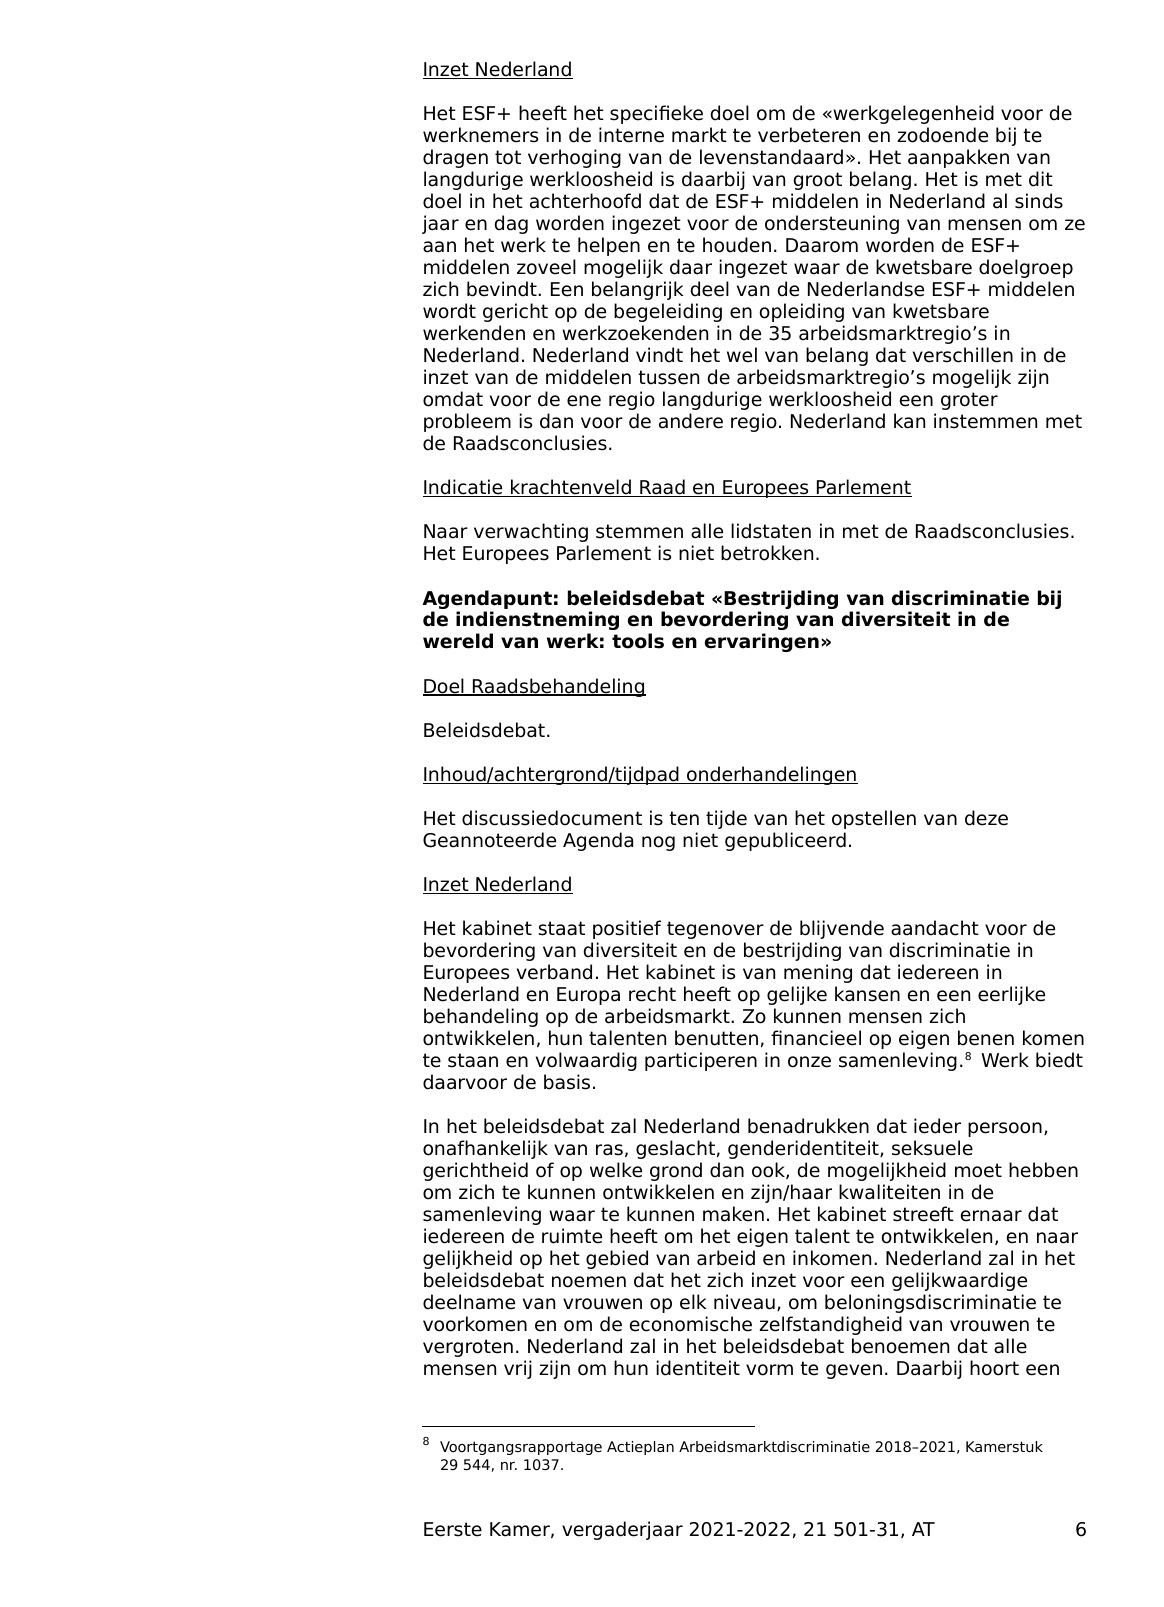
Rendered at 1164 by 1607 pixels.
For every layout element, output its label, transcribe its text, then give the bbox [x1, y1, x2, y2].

subtitle Inhoud/achtergrond/tijdpad onderhandelingen [422, 764, 1087, 786]
subtitle Inzet Nederland [422, 59, 1087, 81]
text Het kabinet staat positief tegenover de blijvende aandacht voor de bevordering van diversiteit en de bestrijding van discriminatie in Europees verband. Het kabinet is van mening dat iedereen in Nederland en Europa recht heeft op gelijke kansen en een eerlijke behandeling op de arbeidsmarkt. Zo kunnen mensen zich ontwikkelen, hun talenten benutten, financieel op eigen benen komen te staan en volwaardig participeren in onze samenleving. Werk biedt daarvoor de basis. [422, 918, 1087, 1094]
text Naar verwachting stemmen alle lidstaten in met de Raadsconclusies. Het Europees Parlement is niet betrokken. [422, 521, 1087, 565]
subtitle Doel Raadsbehandeling [422, 676, 1087, 697]
subtitle Indicatie krachtenveld Raad en Europees Parlement [422, 477, 1087, 499]
text Beleidsdebat. [422, 720, 1087, 742]
subtitle Agendapunt: beleidsdebat «Bestrijding van discriminatie bij de indienstneming en bevordering van diversiteit in de wereld van werk: tools en ervaringen» [422, 587, 1087, 653]
text Het ESF+ heeft het specifieke doel om de «werkgelegenheid voor de werknemers in de interne markt te verbeteren en zodoende bij te dragen tot verhoging van de levenstandaard». Het aanpakken van langdurige werkloosheid is daarbij van groot belang. Het is met dit doel in het achterhoofd dat de ESF+ middelen in Nederland al sinds jaar en dag worden ingezet voor de ondersteuning van mensen om ze aan het werk te helpen en te houden. Daarom worden de ESF+ middelen zoveel mogelijk daar ingezet waar de kwetsbare doelgroep zich bevindt. Een belangrijk deel van de Nederlandse ESF+ middelen wordt gericht op de begeleiding en opleiding van kwetsbare werkenden en werkzoekenden in de 35 arbeidsmarktregio’s in Nederland. Nederland vindt het wel van belang dat verschillen in de inzet van de middelen tussen de arbeidsmarktregio’s mogelijk zijn omdat voor de ene regio langdurige werkloosheid een groter probleem is dan voor de andere regio. Nederland kan instemmen met de Raadsconclusies. [422, 103, 1087, 455]
text In het beleidsdebat zal Nederland benadrukken dat ieder persoon, onafhankelijk van ras, geslacht, genderidentiteit, seksuele gerichtheid of op welke grond dan ook, de mogelijkheid moet hebben om zich te kunnen ontwikkelen en zijn/haar kwaliteiten in de samenleving waar te kunnen maken. Het kabinet streeft ernaar dat iedereen de ruimte heeft om het eigen talent te ontwikkelen, en naar gelijkheid op het gebied van arbeid en inkomen. Nederland zal in het beleidsdebat noemen dat het zich inzet voor een gelijkwaardige deelname van vrouwen op elk niveau, om beloningsdiscriminatie te voorkomen en om de economische zelfstandigheid van vrouwen te vergroten. Nederland zal in het beleidsdebat benoemen dat alle mensen vrij zijn om hun identiteit vorm te geven. Daarbij hoort een [422, 1116, 1087, 1380]
subtitle Inzet Nederland [422, 874, 1087, 896]
text Voortgangsrapportage Actieplan Arbeidsmarktdiscriminatie 2018–2021, Kamerstuk 29 544, nr. 1037. [422, 1435, 1087, 1474]
text Het discussiedocument is ten tijde van het opstellen van deze Geannoteerde Agenda nog niet gepubliceerd. [422, 808, 1087, 852]
